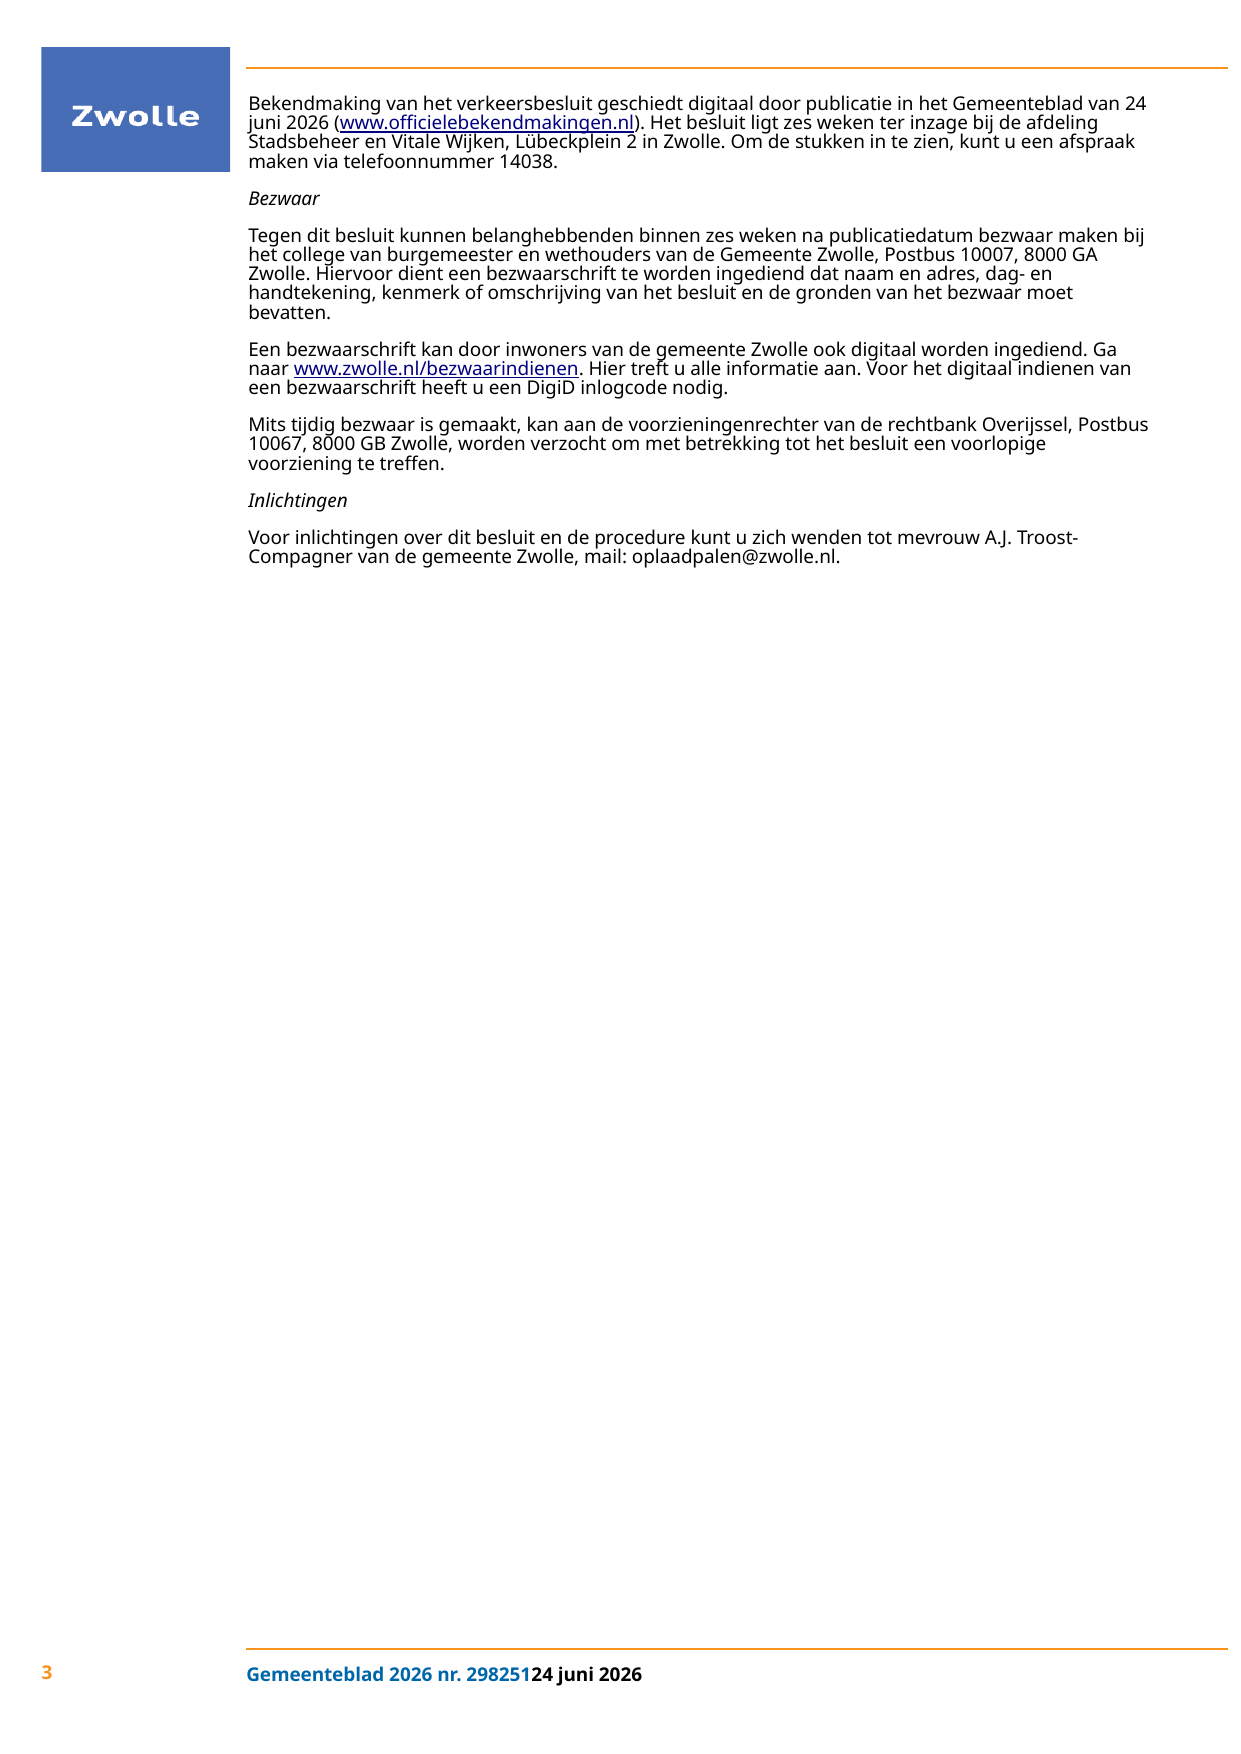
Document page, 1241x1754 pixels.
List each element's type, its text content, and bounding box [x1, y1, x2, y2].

text Tegen dit besluit kunnen belanghebbenden binnen zes weken na publicatiedatum bezwaar maken bij het college van burgemeester en wethouders van de Gemeente Zwolle, Postbus 10007, 8000 GA Zwolle. Hiervoor dient een bezwaarschrift te worden ingediend dat naam en adres, dag- en handtekening, kenmerk of omschrijving van het besluit en de gronden van het bezwaar moet bevatten. [248, 227, 1152, 323]
text Voor inlichtingen over dit besluit en de procedure kunt u zich wenden tot mevrouw A.J. Troost-Compagner van de gemeente Zwolle, mail: oplaadpalen@zwolle.nl. [248, 529, 1152, 567]
text Bezwaar [248, 189, 1152, 209]
text Een bezwaarschrift kan door inwoners van de gemeente Zwolle ook digitaal worden ingediend. Ga naar www.zwolle.nl/bezwaarindienen. Hier treft u alle informatie aan. Voor het digitaal indienen van een bezwaarschrift heeft u een DigiD inlogcode nodig. [248, 341, 1152, 398]
text Bekendmaking van het verkeersbesluit geschiedt digitaal door publicatie in het Gemeenteblad van 24 juni 2026 (www.officielebekendmakingen.nl). Het besluit ligt zes weken ter inzage bij de afdeling Stadsbeheer en Vitale Wijken, Lübeckplein 2 in Zwolle. Om de stukken in te zien, kunt u een afspraak maken via telefoonnummer 14038. [248, 95, 1152, 172]
picture [41, 47, 231, 172]
text Mits tijdig bezwaar is gemaakt, kan aan de voorzieningenrechter van de rechtbank Overijssel, Postbus 10067, 8000 GB Zwolle, worden verzocht om met betrekking tot het besluit een voorlopige voorziening te treffen. [248, 416, 1152, 474]
text Inlichtingen [248, 492, 1152, 511]
